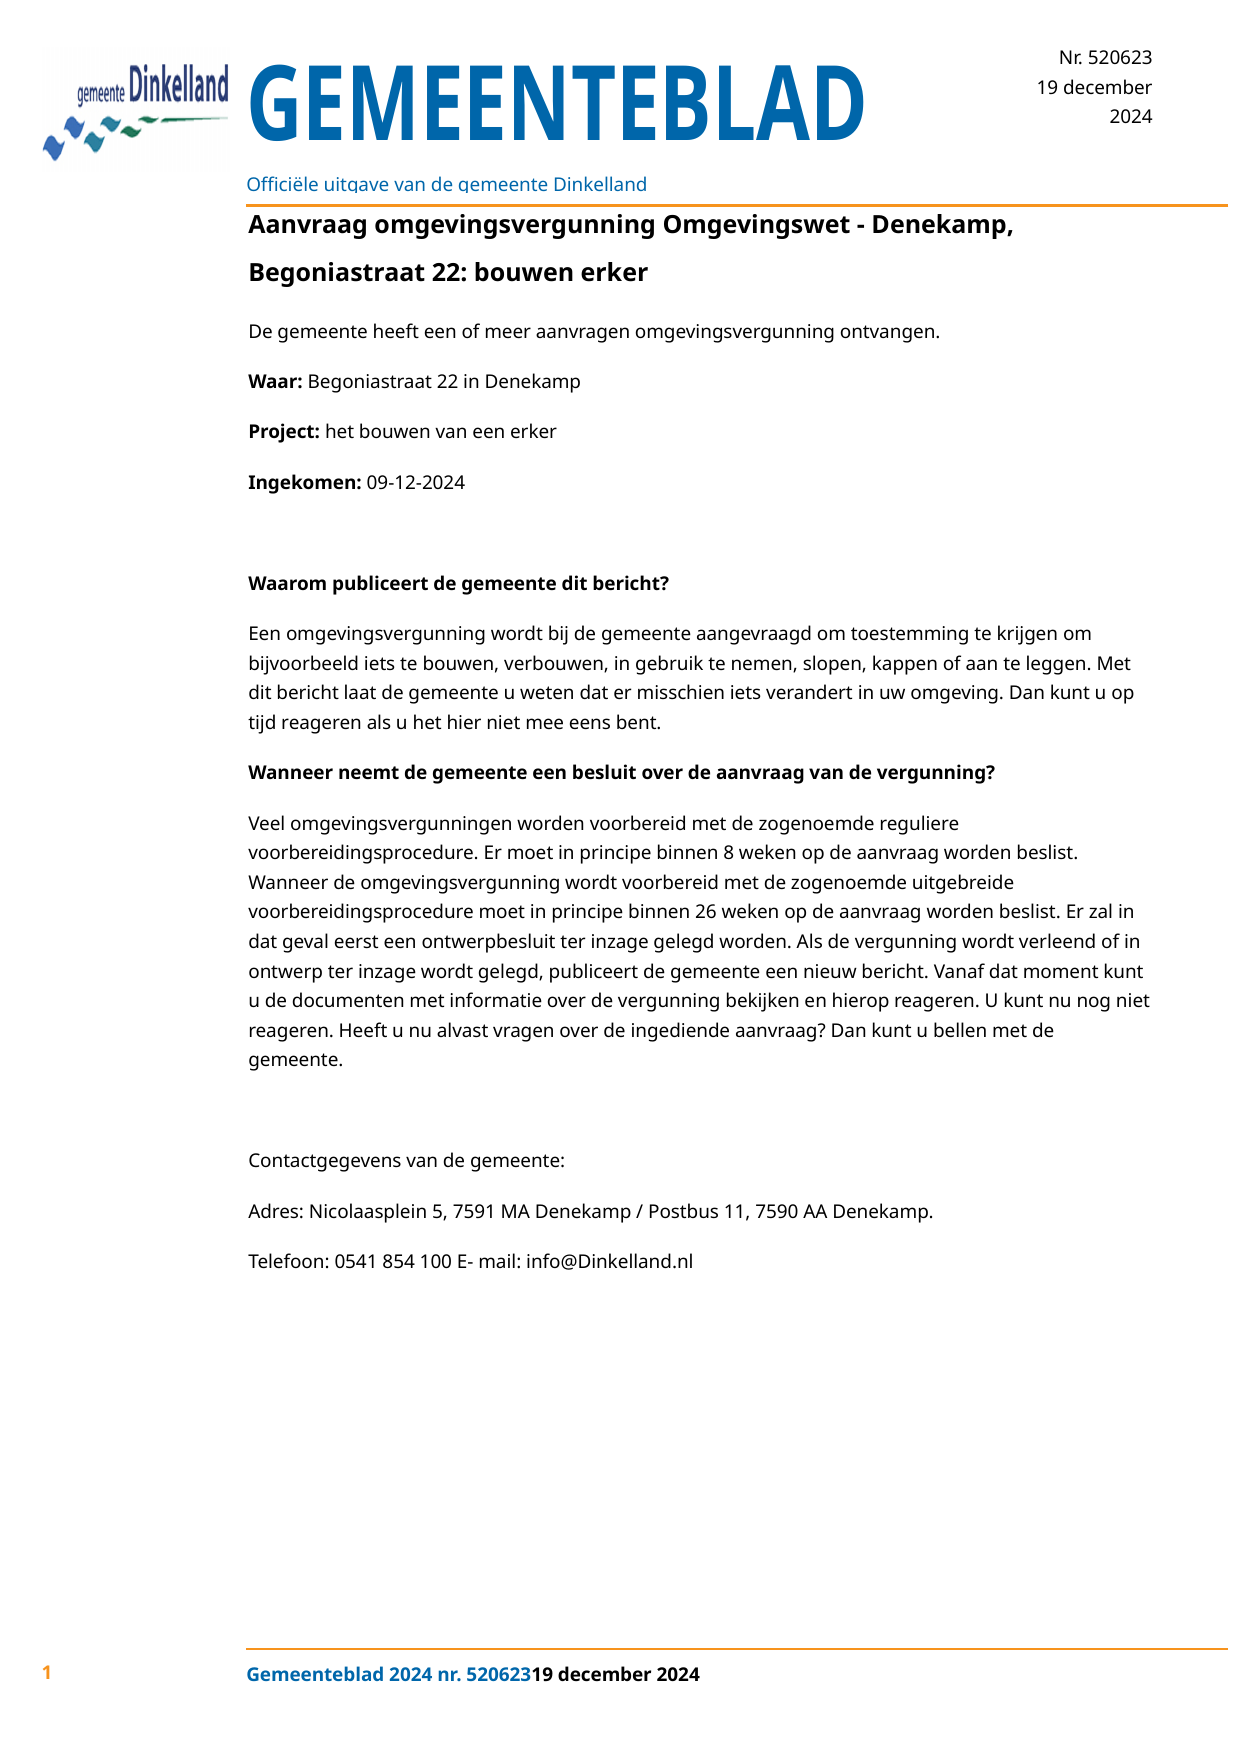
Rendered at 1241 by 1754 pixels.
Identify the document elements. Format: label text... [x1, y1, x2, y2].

text Ingekomen: 09-12-2024 [248, 469, 1152, 495]
text Waar: Begoniastraat 22 in Denekamp [248, 368, 1152, 394]
text Contactgegevens van de gemeente: [248, 1147, 1152, 1173]
text Adres: Nicolaasplein 5, 7591 MA Denekamp / Postbus 11, 7590 AA Denekamp. [248, 1198, 1152, 1224]
picture [41, 47, 231, 172]
text Waarom publiceert de gemeente dit bericht? [248, 570, 1152, 596]
text Een omgevingsvergunning wordt bij de gemeente aangevraagd om toestemming te krijgen om bijvoorbeeld iets te bouwen, verbouwen, in gebruik te nemen, slopen, kappen of aan te leggen. Met dit bericht laat de gemeente u weten dat er misschien iets verandert in uw omgeving. Dan kunt u op tijd reageren als u het hier niet mee eens bent. [248, 620, 1152, 735]
text Telefoon: 0541 854 100 E- mail: info@Dinkelland.nl [248, 1248, 1152, 1274]
text Project: het bouwen van een erker [248, 419, 1152, 444]
text Veel omgevingsvergunningen worden voorbereid met de zogenoemde reguliere voorbereidingsprocedure. Er moet in principe binnen 8 weken op de aanvraag worden beslist. Wanneer de omgevingsvergunning wordt voorbereid met de zogenoemde uitgebreide voorbereidingsprocedure moet in principe binnen 26 weken op de aanvraag worden beslist. Er zal in dat geval eerst een ontwerpbesluit ter inzage gelegd worden. Als de vergunning wordt verleend of in ontwerp ter inzage wordt gelegd, publiceert de gemeente een nieuw bericht. Vanaf dat moment kunt u de documenten met informatie over de vergunning bekijken en hierop reageren. U kunt nu nog niet reageren. Heeft u nu alvast vragen over de ingediende aanvraag? Dan kunt u bellen met de gemeente. [248, 810, 1152, 1072]
text Aanvraag omgevingsvergunning Omgevingswet - Denekamp, Begoniastraat 22: bouwen erker [248, 207, 1152, 288]
text Wanneer neemt de gemeente een besluit over de aanvraag van de vergunning? [248, 759, 1152, 785]
text De gemeente heeft een of meer aanvragen omgevingsvergunning ontvangen. [248, 318, 1152, 344]
